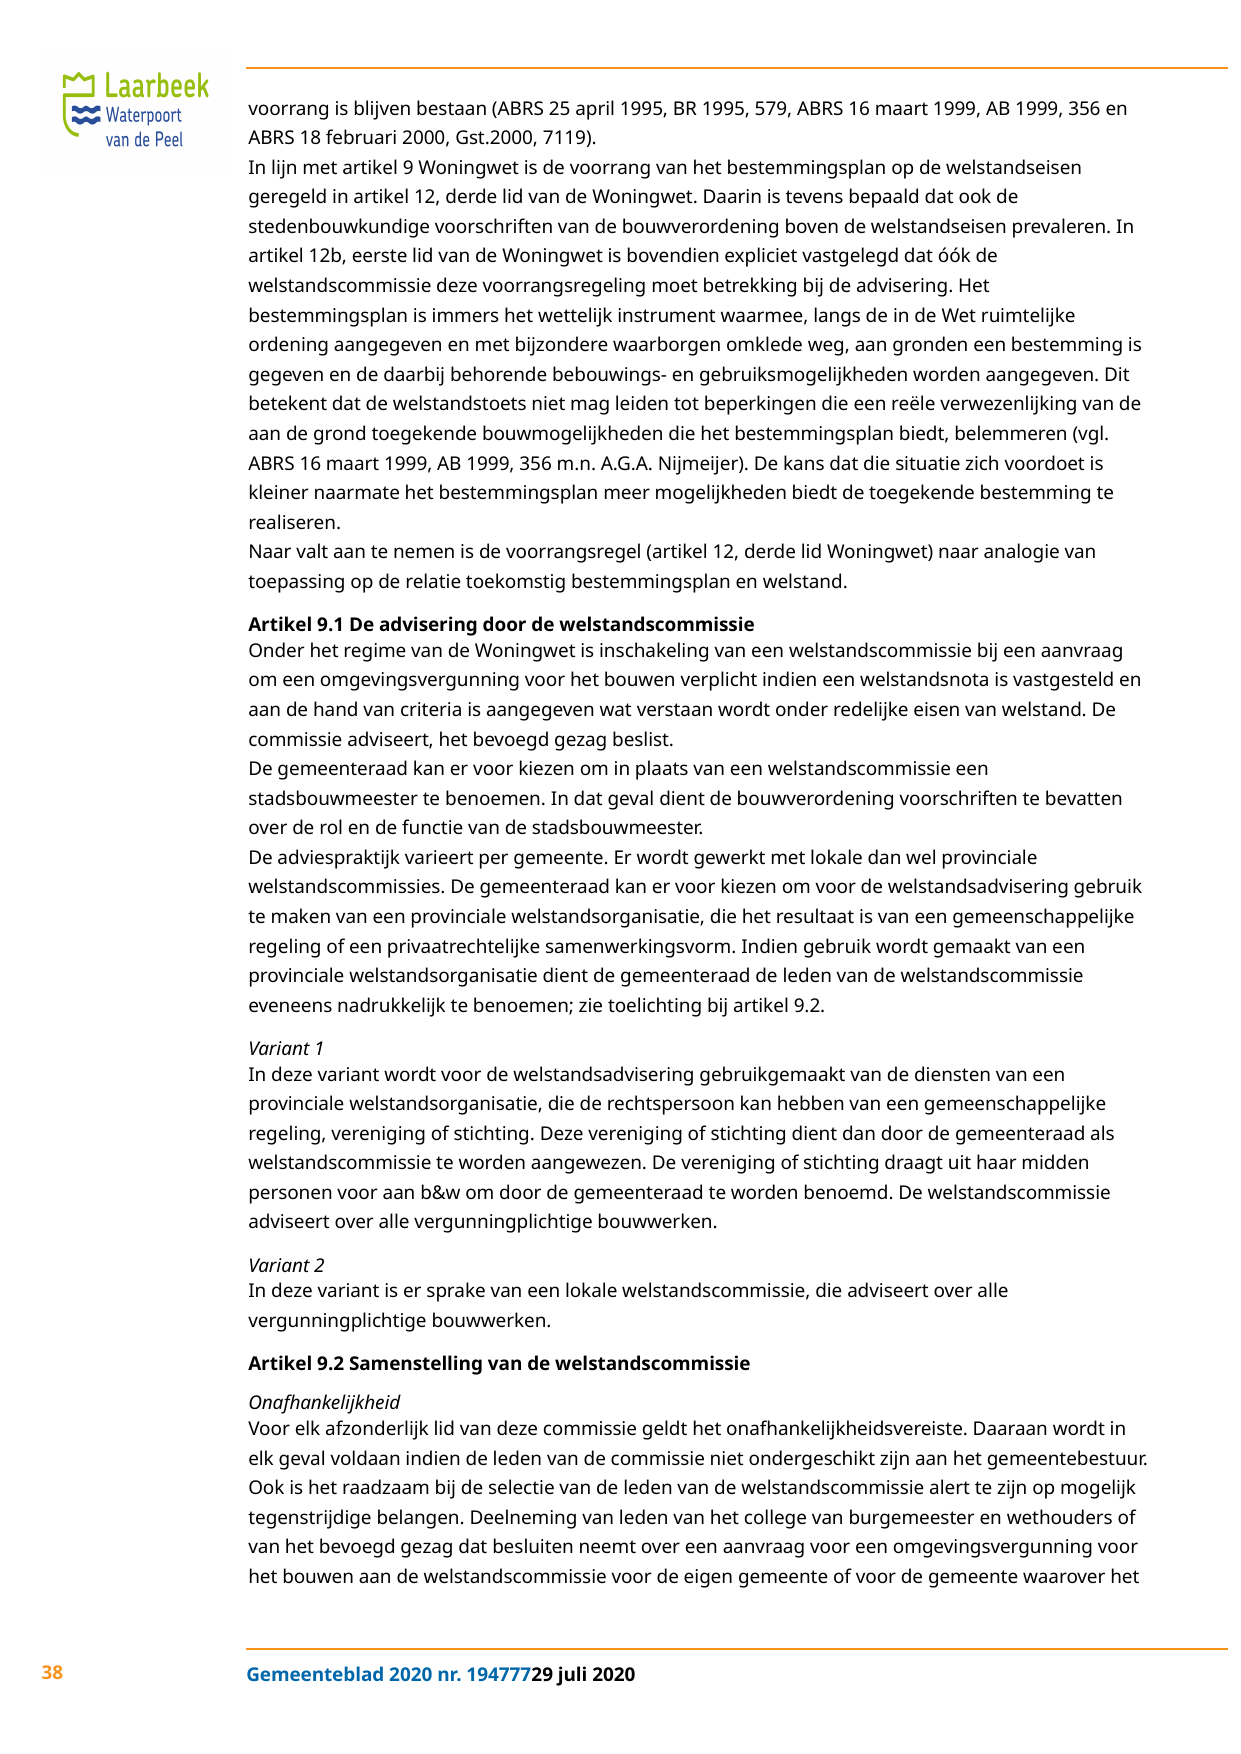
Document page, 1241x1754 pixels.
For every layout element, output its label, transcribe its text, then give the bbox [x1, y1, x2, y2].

text De gemeenteraad kan er voor kiezen om in plaats van een welstandscommissie een stadsbouwmeester te benoemen. In dat geval dient de bouwverordening voorschriften te bevatten over de rol en de functie van de stadsbouwmeester. [248, 755, 1152, 840]
text Onafhankelijkheid [248, 1389, 1152, 1415]
text Variant 2 [248, 1252, 1152, 1278]
text In deze variant wordt voor de welstandsadvisering gebruikgemaakt van de diensten van een provinciale welstandsorganisatie, die de rechtspersoon kan hebben van een gemeenschappelijke regeling, vereniging of stichting. Deze vereniging of stichting dient dan door de gemeenteraad als welstandscommissie te worden aangewezen. De vereniging of stichting draagt uit haar midden personen voor aan b&w om door de gemeenteraad te worden benoemd. De welstandscommissie adviseert over alle vergunningplichtige bouwwerken. [248, 1061, 1152, 1234]
text voorrang is blijven bestaan (ABRS 25 april 1995, BR 1995, 579, ABRS 16 maart 1999, AB 1999, 356 en ABRS 18 februari 2000, Gst.2000, 7119). [248, 95, 1152, 150]
text De adviespraktijk varieert per gemeente. Er wordt gewerkt met lokale dan wel provinciale welstandscommissies. De gemeenteraad kan er voor kiezen om voor de welstandsadvisering gebruik te maken van een provinciale welstandsorganisatie, die het resultaat is van een gemeenschappelijke regeling of een privaatrechtelijke samenwerkingsvorm. Indien gebruik wordt gemaakt van een provinciale welstandsorganisatie dient de gemeenteraad de leden van de welstandscommissie eveneens nadrukkelijk te benoemen; zie toelichting bij artikel 9.2. [248, 844, 1152, 1018]
text Artikel 9.2 Samenstelling van de welstandscommissie [248, 1350, 1152, 1376]
text In lijn met artikel 9 Woningwet is de voorrang van het bestemmingsplan op de welstandseisen geregeld in artikel 12, derde lid van de Woningwet. Daarin is tevens bepaald dat ook de stedenbouwkundige voorschriften van de bouwverordening boven de welstandseisen prevaleren. In artikel 12b, eerste lid van de Woningwet is bovendien expliciet vastgelegd dat óók de welstandscommissie deze voorrangsregeling moet betrekking bij de advisering. Het bestemmingsplan is immers het wettelijk instrument waarmee, langs de in de Wet ruimtelijke ordening aangegeven en met bijzondere waarborgen omklede weg, aan gronden een bestemming is gegeven en de daarbij behorende bebouwings- en gebruiksmogelijkheden worden aangegeven. Dit betekent dat de welstandstoets niet mag leiden tot beperkingen die een reële verwezenlijking van de aan de grond toegekende bouwmogelijkheden die het bestemmingsplan biedt, belemmeren (vgl. ABRS 16 maart 1999, AB 1999, 356 m.n. A.G.A. Nijmeijer). De kans dat die situatie zich voordoet is kleiner naarmate het bestemmingsplan meer mogelijkheden biedt de toegekende bestemming te realiseren. [248, 154, 1152, 535]
text Voor elk afzonderlijk lid van deze commissie geldt het onafhankelijkheidsvereiste. Daaraan wordt in elk geval voldaan indien de leden van de commissie niet ondergeschikt zijn aan het gemeentebestuur. Ook is het raadzaam bij de selectie van de leden van de welstandscommissie alert te zijn op mogelijk tegenstrijdige belangen. Deelneming van leden van het college van burgemeester en wethouders of van het bevoegd gezag dat besluiten neemt over een aanvraag voor een omgevingsvergunning voor het bouwen aan de welstandscommissie voor de eigen gemeente of voor de gemeente waarover het [248, 1415, 1152, 1589]
text Variant 1 [248, 1035, 1152, 1061]
text In deze variant is er sprake van een lokale welstandscommissie, die adviseert over alle vergunningplichtige bouwwerken. [248, 1278, 1152, 1333]
picture [41, 47, 231, 172]
text Artikel 9.1 De advisering door de welstandscommissie [248, 611, 1152, 637]
text Naar valt aan te nemen is de voorrangsregel (artikel 12, derde lid Woningwet) naar analogie van toepassing op de relatie toekomstig bestemmingsplan en welstand. [248, 538, 1152, 594]
text Onder het regime van de Woningwet is inschakeling van een welstandscommissie bij een aanvraag om een omgevingsvergunning voor het bouwen verplicht indien een welstandsnota is vastgesteld en aan de hand van criteria is aangegeven wat verstaan wordt onder redelijke eisen van welstand. De commissie adviseert, het bevoegd gezag beslist. [248, 637, 1152, 751]
